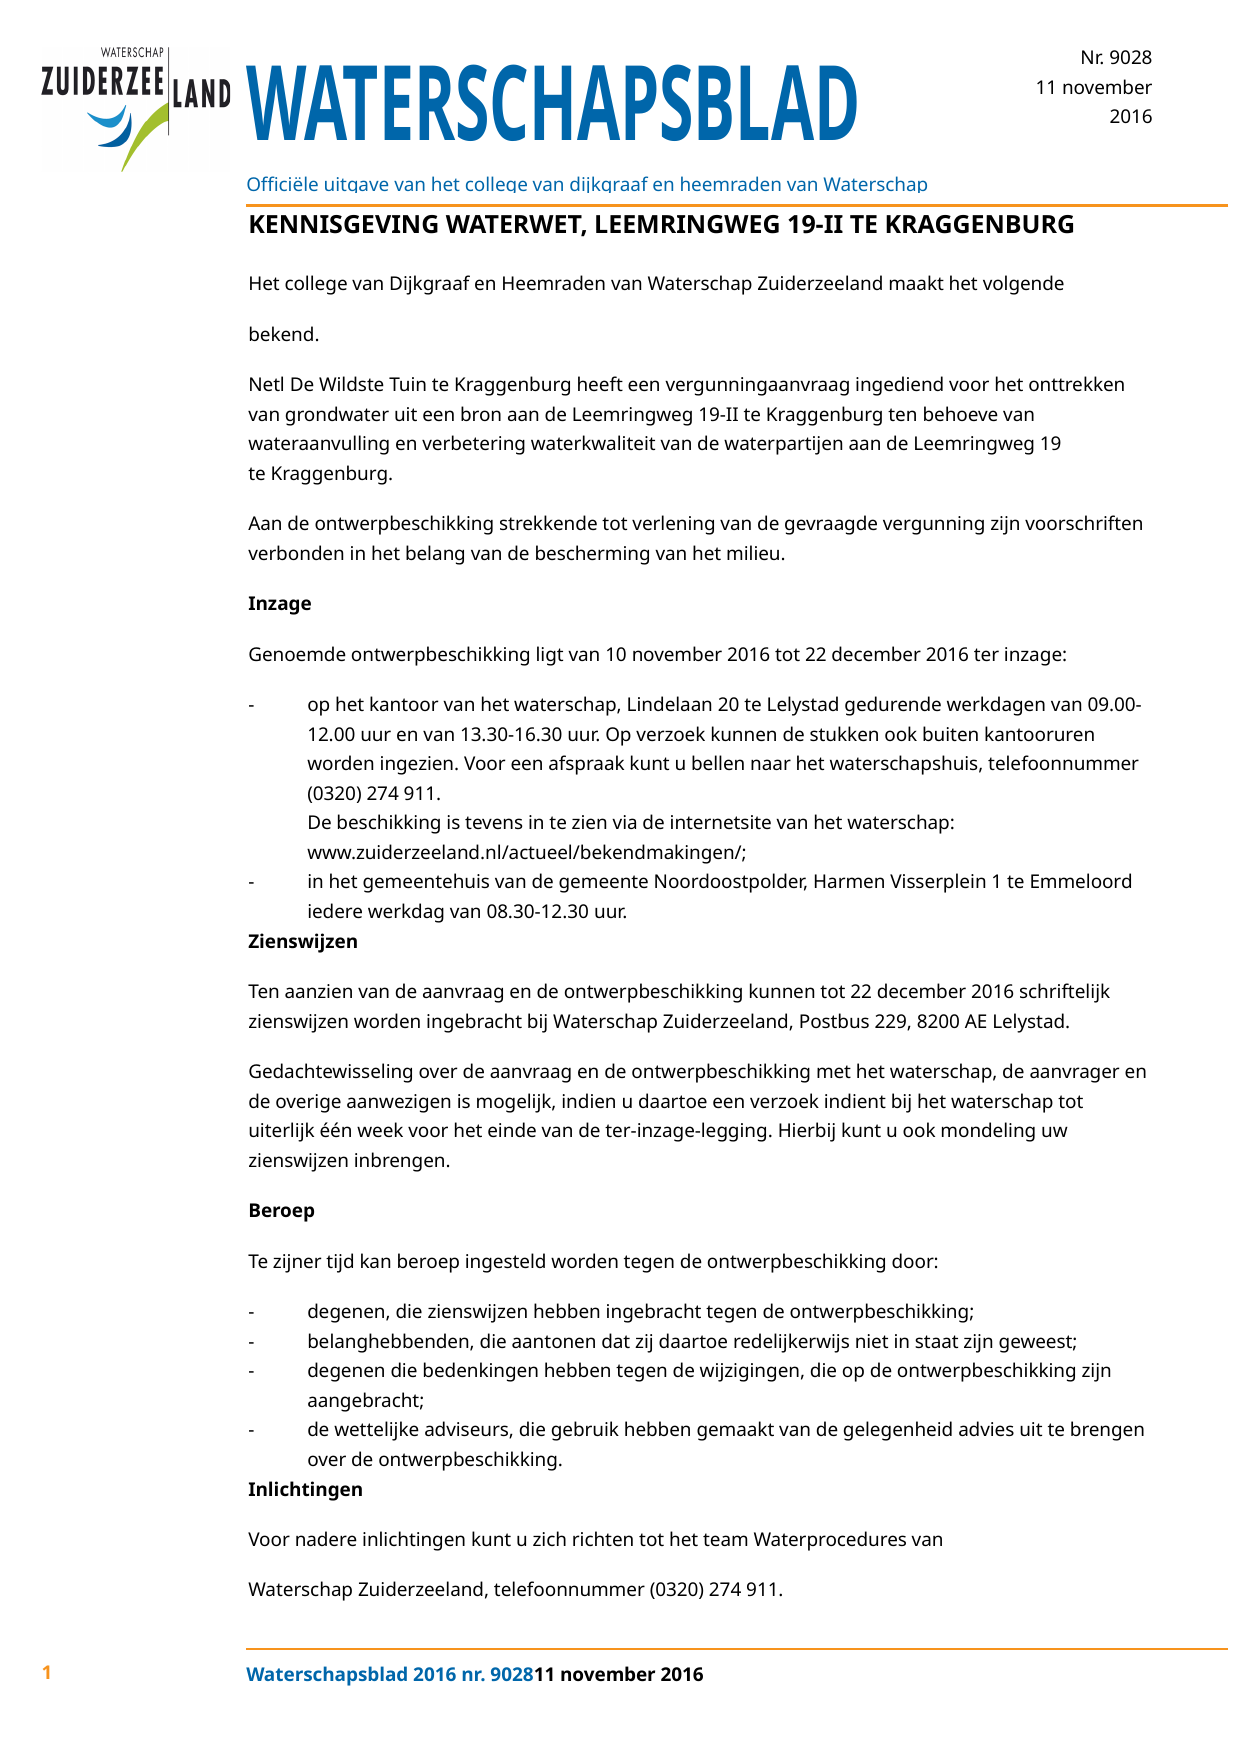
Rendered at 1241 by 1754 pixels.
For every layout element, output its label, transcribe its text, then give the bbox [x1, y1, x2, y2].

text Het college van Dijkgraaf en Heemraden van Waterschap Zuiderzeeland maakt het volgende [248, 270, 1152, 296]
text bekend. [248, 321, 1152, 346]
list de wettelijke adviseurs, die gebruik hebben gemaakt van de gelegenheid advies uit te brengen over de ontwerpbeschikking. [248, 1417, 1152, 1472]
text Ten aanzien van de aanvraag en de ontwerpbeschikking kunnen tot 22 december 2016 schriftelijk zienswijzen worden ingebracht bij Waterschap Zuiderzeeland, Postbus 229, 8200 AE Lelystad. [248, 978, 1152, 1033]
text Waterschap Zuiderzeeland, telefoonnummer (0320) 274 911. [248, 1577, 1152, 1602]
list op het kantoor van het waterschap, Lindelaan 20 te Lelystad gedurende werkdagen van 09.00-12.00 uur en van 13.30-16.30 uur. Op verzoek kunnen de stukken ook buiten kantooruren worden ingezien. Voor een afspraak kunt u bellen naar het waterschapshuis, telefoonnummer (0320) 274 911. [248, 691, 1152, 806]
text Aan de ontwerpbeschikking strekkende tot verlening van de gevraagde vergunning zijn voorschriften verbonden in het belang van de bescherming van het milieu. [248, 510, 1152, 566]
text Genoemde ontwerpbeschikking ligt van 10 november 2016 tot 22 december 2016 ter inzage: [248, 641, 1152, 666]
text Gedachtewisseling over de aanvraag en de ontwerpbeschikking met het waterschap, de aanvrager en de overige aanwezigen is mogelijk, indien u daartoe een verzoek indient bij het waterschap tot uiterlijk één week voor het einde van de ter-inzage-legging. Hierbij kunt u ook mondeling uw zienswijzen inbrengen. [248, 1058, 1152, 1173]
list degenen die bedenkingen hebben tegen de wijzigingen, die op de ontwerpbeschikking zijn aangebracht; [248, 1357, 1152, 1413]
text KENNISGEVING WATERWET, LEEMRINGWEG 19-II TE KRAGGENBURG [248, 207, 1152, 241]
text Voor nadere inlichtingen kunt u zich richten tot het team Waterprocedures van [248, 1526, 1152, 1552]
text Zienswijzen [248, 928, 1152, 953]
list degenen, die zienswijzen hebben ingebracht tegen de ontwerpbeschikking; [248, 1298, 1152, 1324]
text Inzage [248, 590, 1152, 616]
text Te zijner tijd kan beroep ingesteld worden tegen de ontwerpbeschikking door: [248, 1248, 1152, 1273]
text Beroep [248, 1197, 1152, 1223]
list belanghebbenden, die aantonen dat zij daartoe redelijkerwijs niet in staat zijn geweest; [248, 1328, 1152, 1353]
text Inlichtingen [248, 1476, 1152, 1501]
picture [41, 47, 231, 172]
list De beschikking is tevens in te zien via de internetsite van het waterschap: [248, 809, 1152, 835]
text Netl De Wildste Tuin te Kraggenburg heeft een vergunningaanvraag ingediend voor het onttrekken van grondwater uit een bron aan de Leemringweg 19-II te Kraggenburg ten behoeve van wateraanvulling en verbetering waterkwaliteit van de waterpartijen aan de Leemringweg 19 te Kraggenburg. [248, 371, 1152, 486]
list www.zuiderzeeland.nl/actueel/bekendmakingen/; [248, 839, 1152, 865]
list in het gemeentehuis van de gemeente Noordoostpolder, Harmen Visserplein 1 te Emmeloord iedere werkdag van 08.30-12.30 uur. [248, 869, 1152, 924]
